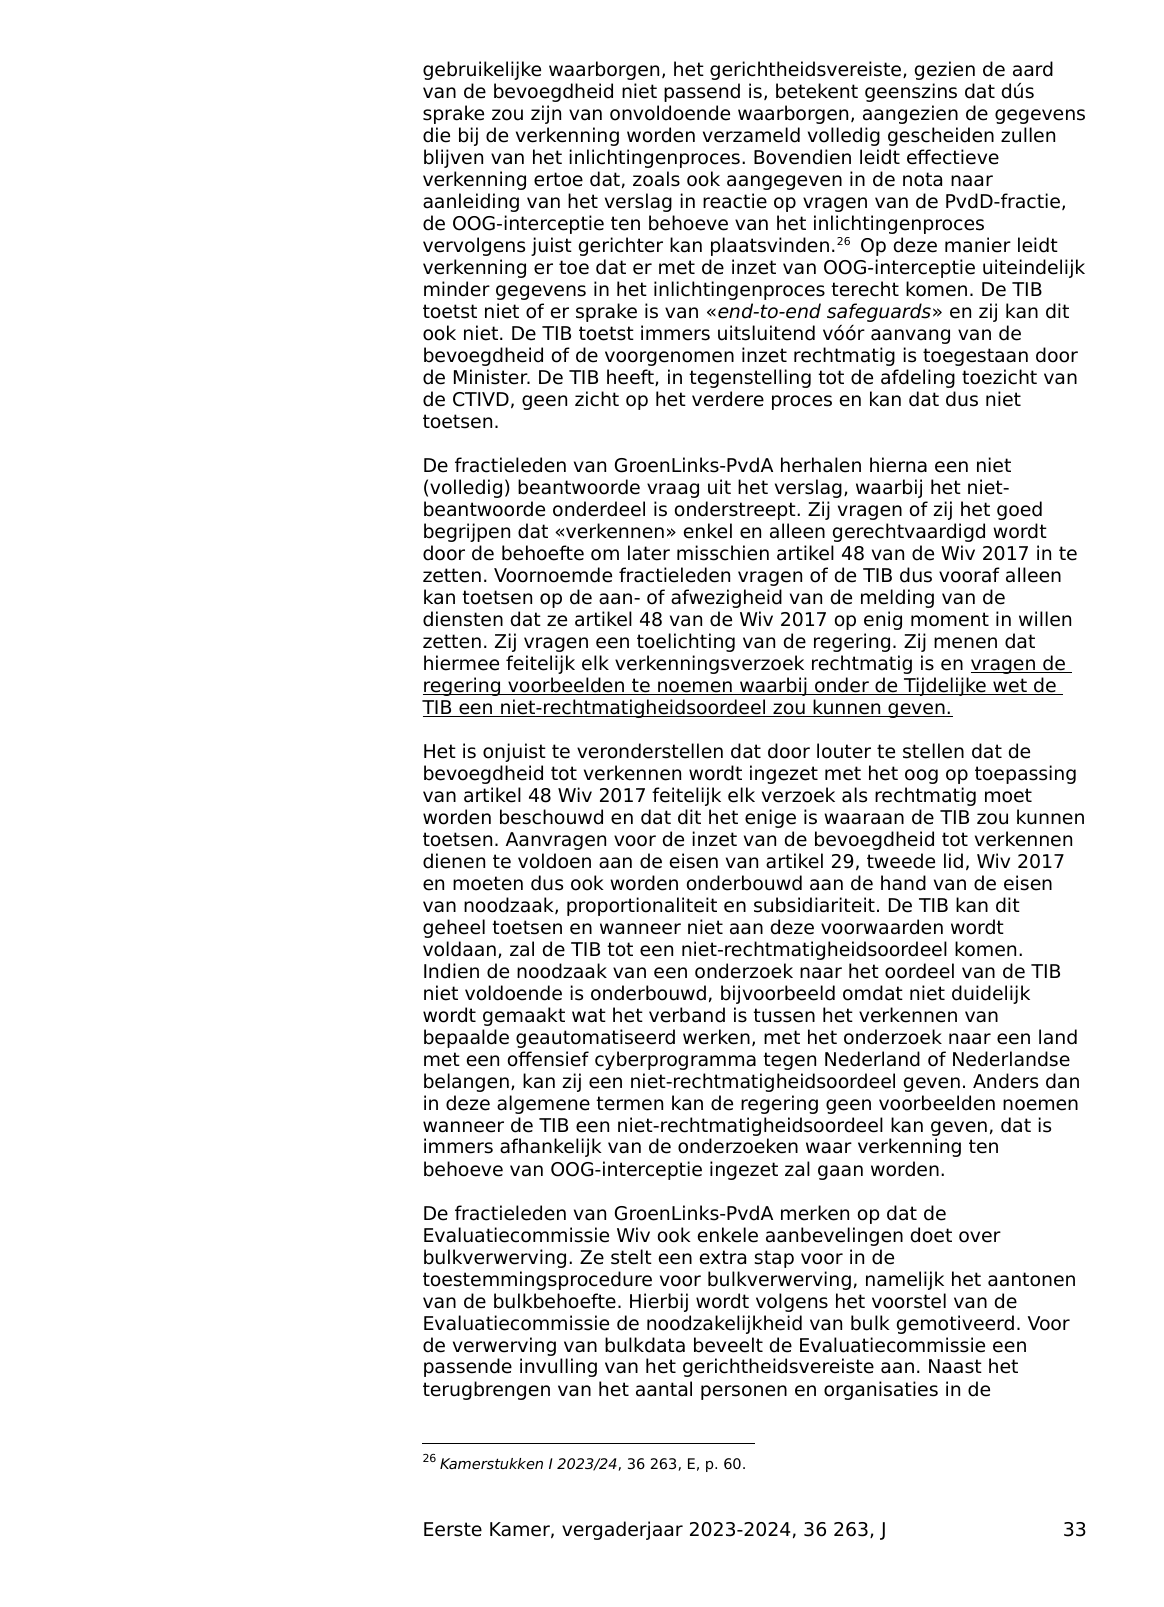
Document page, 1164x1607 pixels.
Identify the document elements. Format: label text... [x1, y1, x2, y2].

text De fractieleden van GroenLinks-PvdA merken op dat de Evaluatiecommissie Wiv ook enkele aanbevelingen doet over bulkverwerving. Ze stelt een extra stap voor in de toestemmingsprocedure voor bulkverwerving, namelijk het aantonen van de bulkbehoefte. Hierbij wordt volgens het voorstel van de Evaluatiecommissie de noodzakelijkheid van bulk gemotiveerd. Voor de verwerving van bulkdata beveelt de Evaluatiecommissie een passende invulling van het gerichtheidsvereiste aan. Naast het terugbrengen van het aantal personen en organisaties in de [422, 1203, 1087, 1400]
text gebruikelijke waarborgen, het gerichtheidsvereiste, gezien de aard van de bevoegdheid niet passend is, betekent geenszins dat dús sprake zou zijn van onvoldoende waarborgen, aangezien de gegevens die bij de verkenning worden verzameld volledig gescheiden zullen blijven van het inlichtingenproces. Bovendien leidt effectieve verkenning ertoe dat, zoals ook aangegeven in de nota naar aanleiding van het verslag in reactie op vragen van de PvdD-fractie, de OOG-interceptie ten behoeve van het inlichtingenproces vervolgens juist gerichter kan plaatsvinden. Op deze manier leidt verkenning er toe dat er met de inzet van OOG-interceptie uiteindelijk minder gegevens in het inlichtingenproces terecht komen. De TIB toetst niet of er sprake is van «end-to-end safeguards» en zij kan dit ook niet. De TIB toetst immers uitsluitend vóór aanvang van de bevoegdheid of de voorgenomen inzet rechtmatig is toegestaan door de Minister. De TIB heeft, in tegenstelling tot de afdeling toezicht van de CTIVD, geen zicht op het verdere proces en kan dat dus niet toetsen. [422, 59, 1087, 433]
text Kamerstukken I 2023/24, 36 263, E, p. 60. [422, 1452, 1087, 1474]
text De fractieleden van GroenLinks-PvdA herhalen hierna een niet (volledig) beantwoorde vraag uit het verslag, waarbij het niet-beantwoorde onderdeel is onderstreept. Zij vragen of zij het goed begrijpen dat «verkennen» enkel en alleen gerechtvaardigd wordt door de behoefte om later misschien artikel 48 van de Wiv 2017 in te zetten. Voornoemde fractieleden vragen of de TIB dus vooraf alleen kan toetsen op de aan- of afwezigheid van de melding van de diensten dat ze artikel 48 van de Wiv 2017 op enig moment in willen zetten. Zij vragen een toelichting van de regering. Zij menen dat hiermee feitelijk elk verkenningsverzoek rechtmatig is en vragen de regering voorbeelden te noemen waarbij onder de Tijdelijke wet de TIB een niet-rechtmatigheidsoordeel zou kunnen geven. [422, 455, 1087, 719]
text Het is onjuist te veronderstellen dat door louter te stellen dat de bevoegdheid tot verkennen wordt ingezet met het oog op toepassing van artikel 48 Wiv 2017 feitelijk elk verzoek als rechtmatig moet worden beschouwd en dat dit het enige is waaraan de TIB zou kunnen toetsen. Aanvragen voor de inzet van de bevoegdheid tot verkennen dienen te voldoen aan de eisen van artikel 29, tweede lid, Wiv 2017 en moeten dus ook worden onderbouwd aan de hand van de eisen van noodzaak, proportionaliteit en subsidiariteit. De TIB kan dit geheel toetsen en wanneer niet aan deze voorwaarden wordt voldaan, zal de TIB tot een niet-rechtmatigheidsoordeel komen. Indien de noodzaak van een onderzoek naar het oordeel van de TIB niet voldoende is onderbouwd, bijvoorbeeld omdat niet duidelijk wordt gemaakt wat het verband is tussen het verkennen van bepaalde geautomatiseerd werken, met het onderzoek naar een land met een offensief cyberprogramma tegen Nederland of Nederlandse belangen, kan zij een niet-rechtmatigheidsoordeel geven. Anders dan in deze algemene termen kan de regering geen voorbeelden noemen wanneer de TIB een niet-rechtmatigheidsoordeel kan geven, dat is immers afhankelijk van de onderzoeken waar verkenning ten behoeve van OOG-interceptie ingezet zal gaan worden. [422, 741, 1087, 1180]
